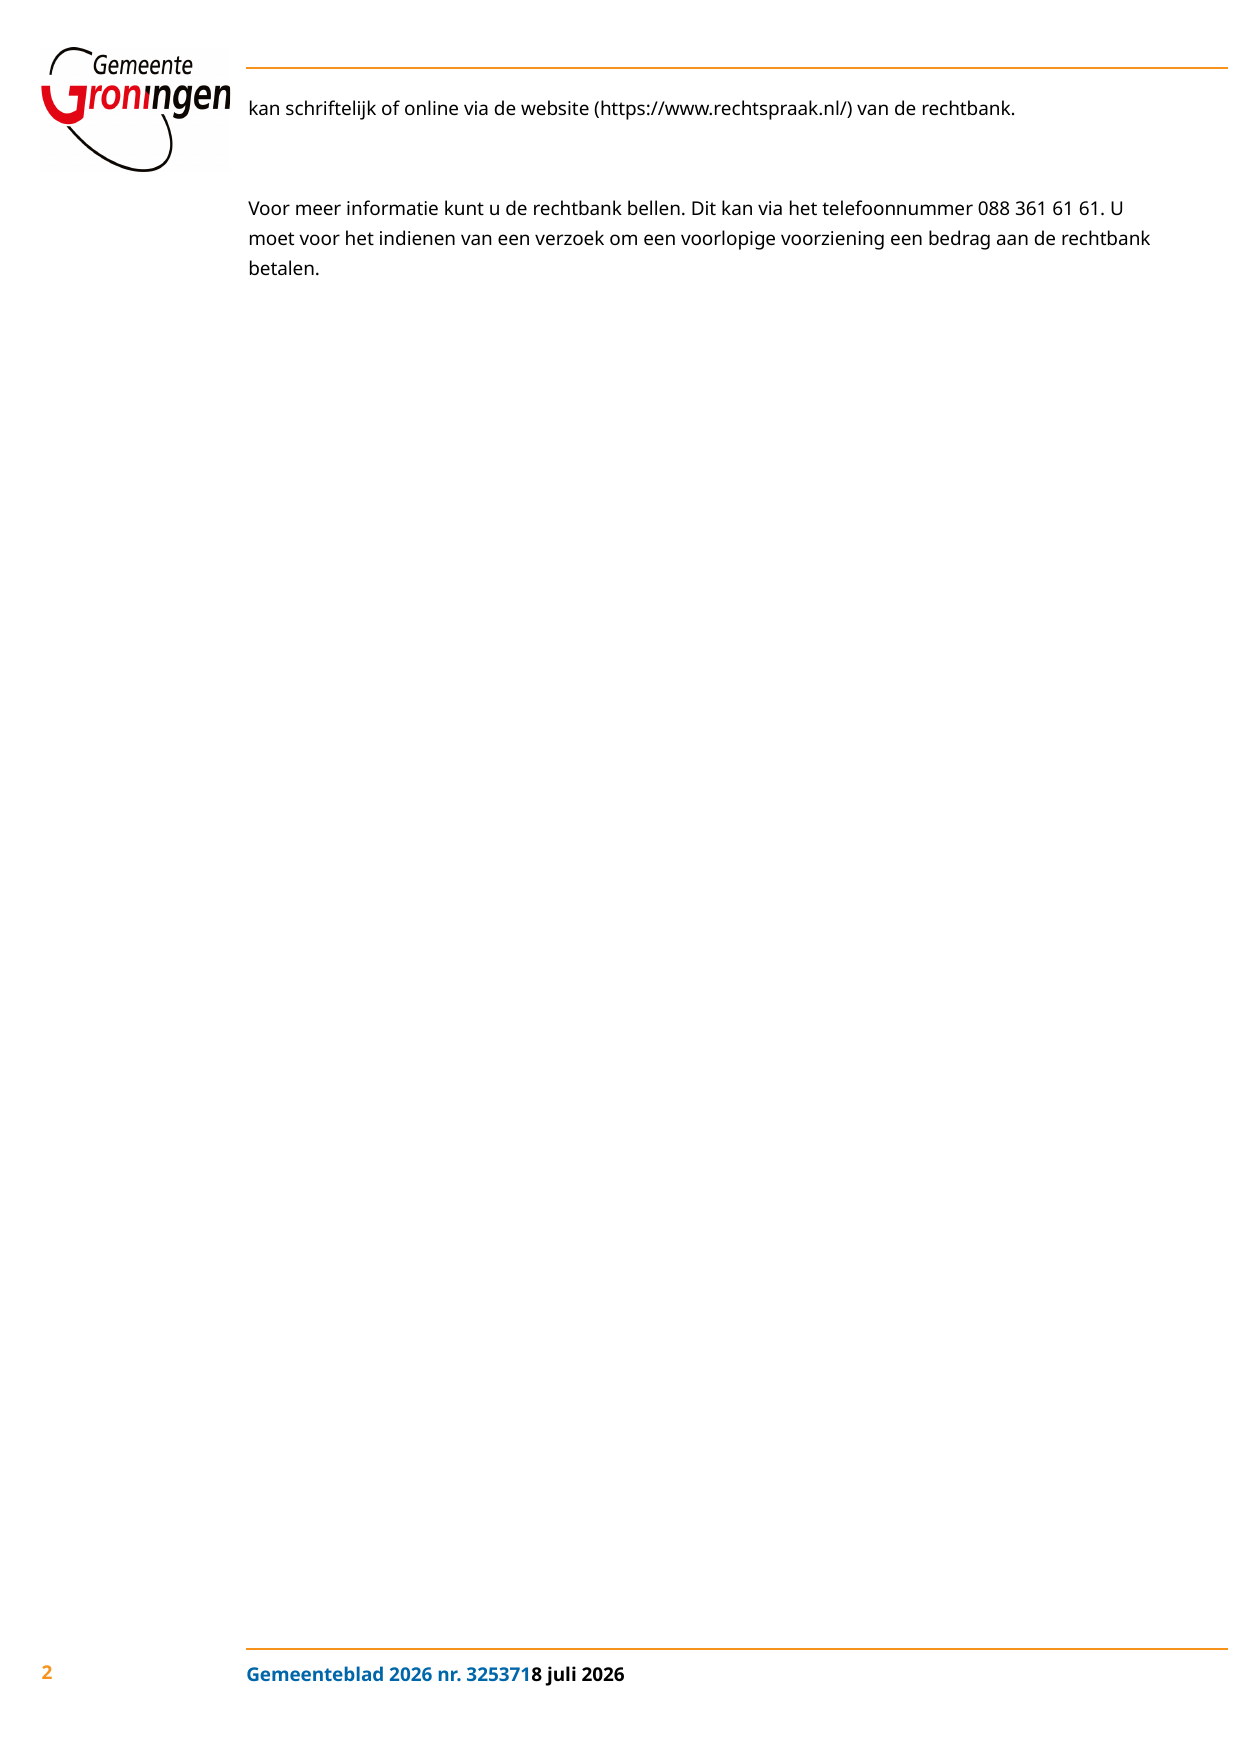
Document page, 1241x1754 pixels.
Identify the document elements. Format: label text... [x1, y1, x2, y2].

text kan schriftelijk of online via de website (https://www.rechtspraak.nl/) van de rechtbank. [248, 95, 1152, 121]
text Voor meer informatie kunt u de rechtbank bellen. Dit kan via het telefoonnummer 088 361 61 61. U moet voor het indienen van een verzoek om een voorlopige voorziening een bedrag aan de rechtbank betalen. [248, 196, 1152, 281]
picture [41, 47, 231, 172]
